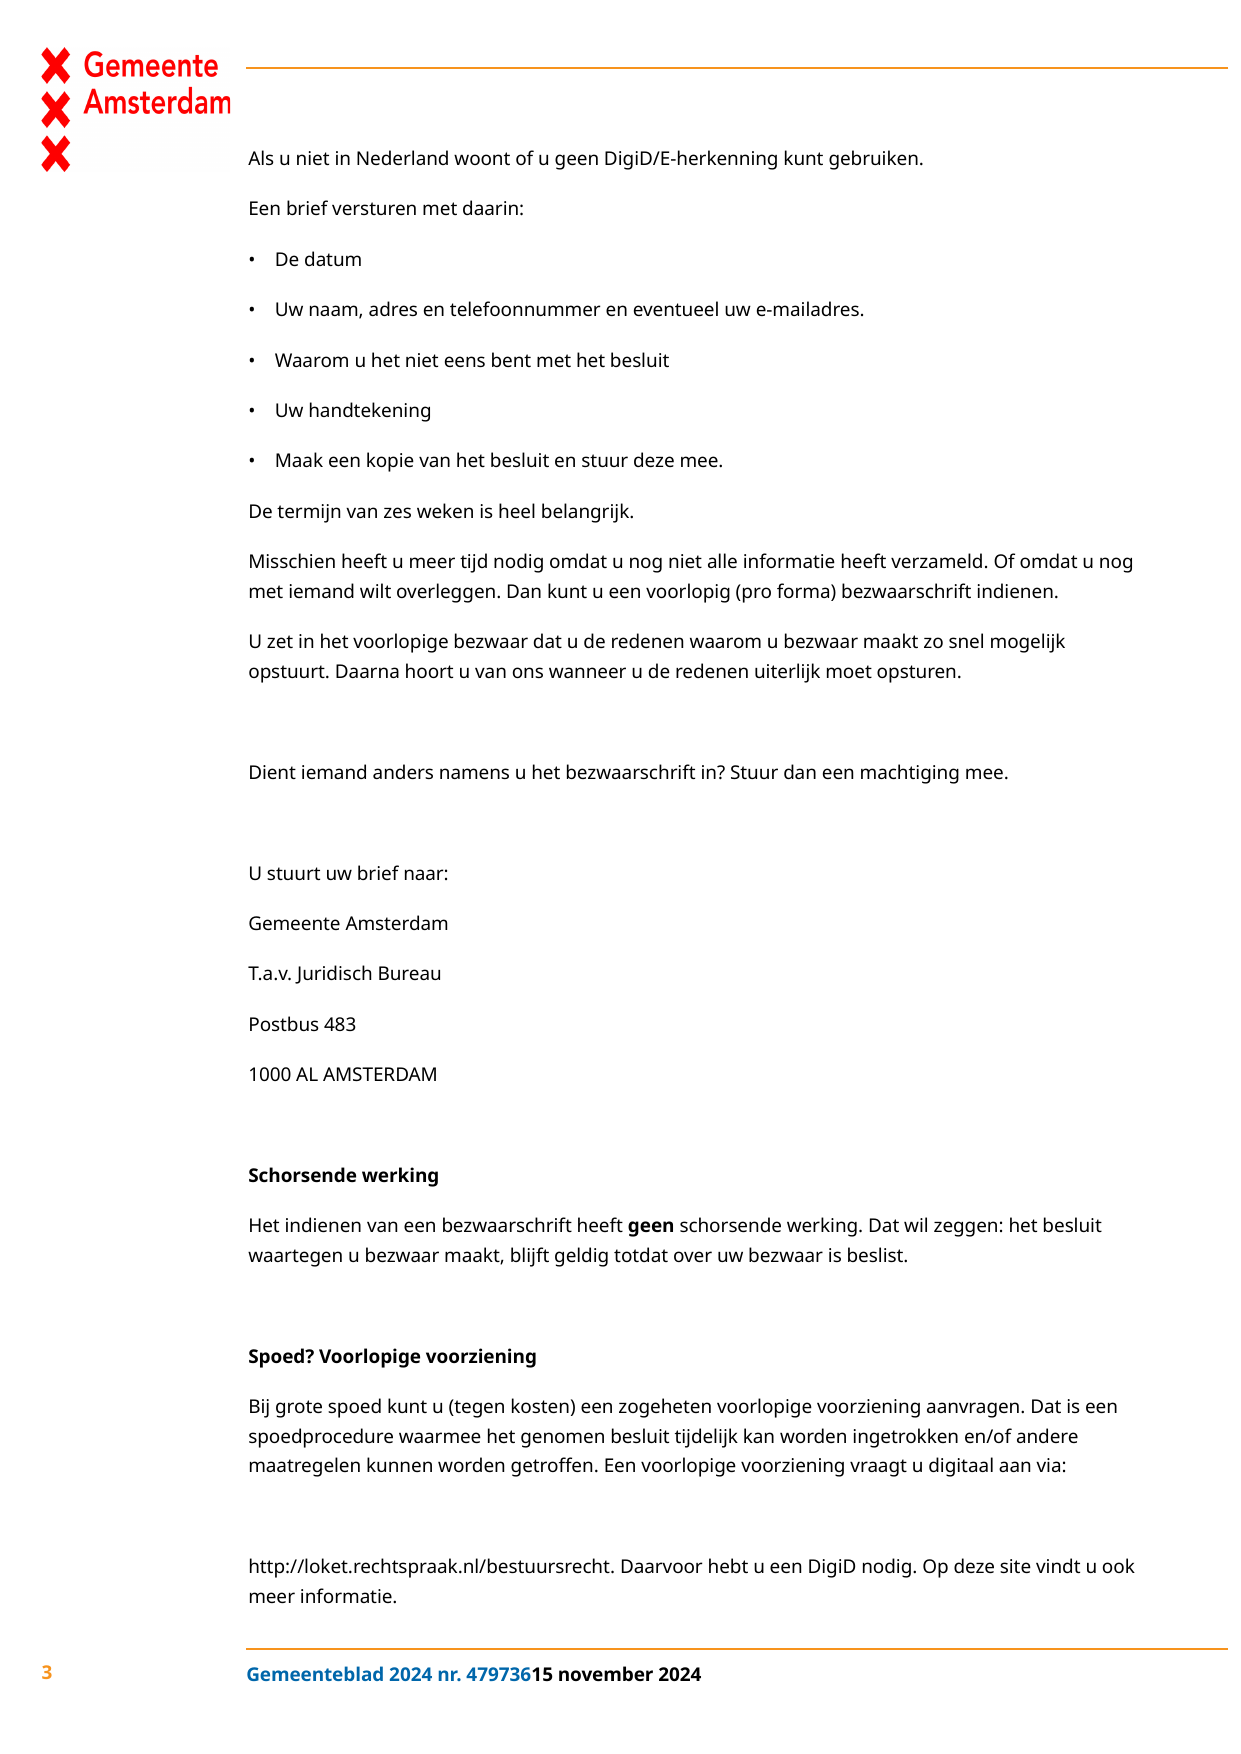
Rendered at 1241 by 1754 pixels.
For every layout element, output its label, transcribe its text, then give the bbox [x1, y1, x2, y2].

text • Maak een kopie van het besluit en stuur deze mee. [248, 448, 1152, 473]
text Spoed? Voorlopige voorziening [248, 1343, 1152, 1369]
text 1000 AL AMSTERDAM [248, 1061, 1152, 1087]
text Gemeente Amsterdam [248, 910, 1152, 936]
text Een brief versturen met daarin: [248, 196, 1152, 221]
text Bij grote spoed kunt u (tegen kosten) een zogeheten voorlopige voorziening aanvragen. Dat is een spoedprocedure waarmee het genomen besluit tijdelijk kan worden ingetrokken en/of andere maatregelen kunnen worden getroffen. Een voorlopige voorziening vraagt u digitaal aan via: [248, 1393, 1152, 1478]
text Het indienen van een bezwaarschrift heeft geen schorsende werking. Dat wil zeggen: het besluit waartegen u bezwaar maakt, blijft geldig totdat over uw bezwaar is beslist. [248, 1213, 1152, 1268]
text Dient iemand anders namens u het bezwaarschrift in? Stuur dan een machtiging mee. [248, 759, 1152, 785]
text http://loket.rechtspraak.nl/bestuursrecht. Daarvoor hebt u een DigiD nodig. Op deze site vindt u ook meer informatie. [248, 1553, 1152, 1609]
picture [41, 47, 231, 172]
text Als u niet in Nederland woont of u geen DigiD/E-herkenning kunt gebruiken. [248, 145, 1152, 171]
text • Uw naam, adres en telefoonnummer en eventueel uw e-mailadres. [248, 296, 1152, 322]
text Postbus 483 [248, 1011, 1152, 1037]
text Misschien heeft u meer tijd nodig omdat u nog niet alle informatie heeft verzameld. Of omdat u nog met iemand wilt overleggen. Dan kunt u een voorlopig (pro forma) bezwaarschrift indienen. [248, 548, 1152, 604]
text • Uw handtekening [248, 397, 1152, 423]
text De termijn van zes weken is heel belangrijk. [248, 498, 1152, 524]
text • Waarom u het niet eens bent met het besluit [248, 347, 1152, 373]
text • De datum [248, 246, 1152, 272]
text U zet in het voorlopige bezwaar dat u de redenen waarom u bezwaar maakt zo snel mogelijk opstuurt. Daarna hoort u van ons wanneer u de redenen uiterlijk moet opsturen. [248, 628, 1152, 684]
text T.a.v. Juridisch Bureau [248, 961, 1152, 986]
text U stuurt uw brief naar: [248, 860, 1152, 886]
text Schorsende werking [248, 1162, 1152, 1188]
